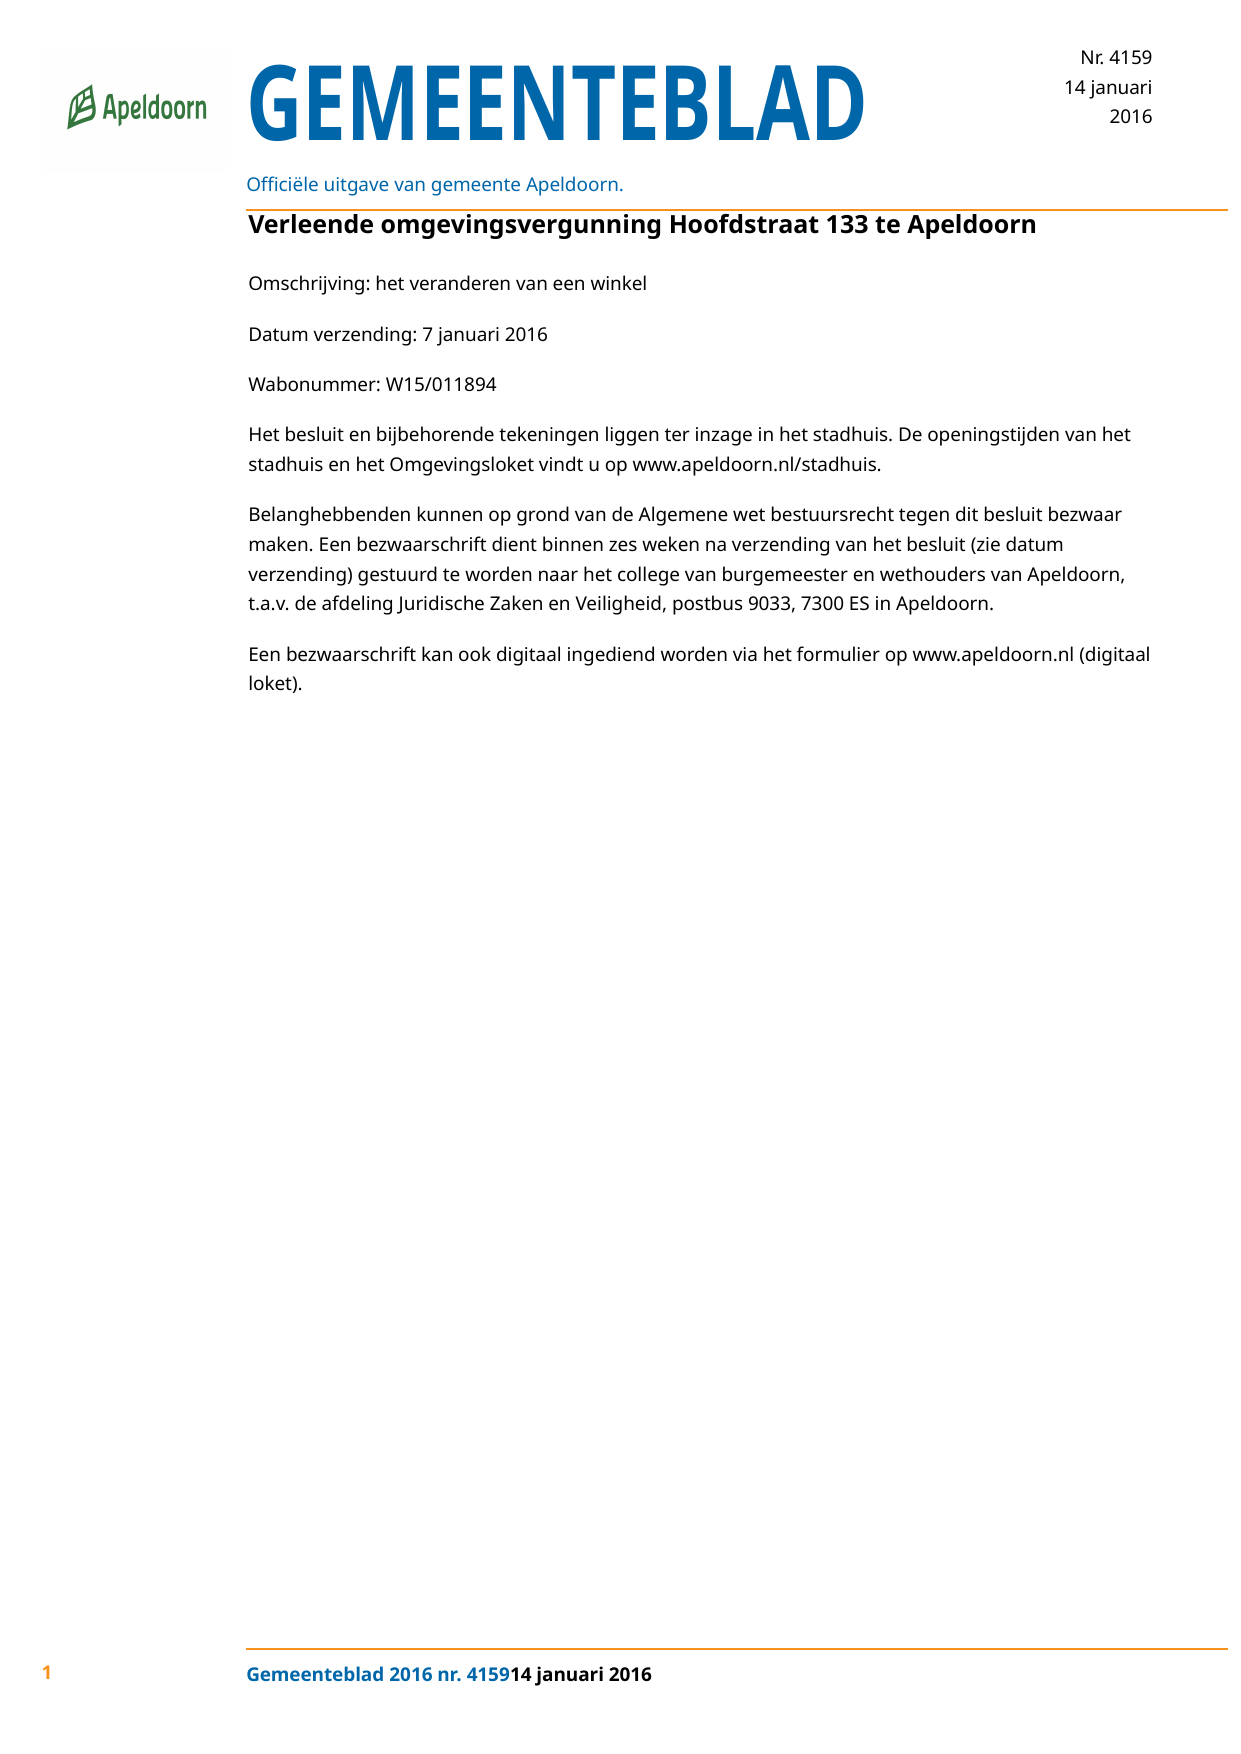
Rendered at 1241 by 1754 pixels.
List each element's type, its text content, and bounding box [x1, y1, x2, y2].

text Datum verzending: 7 januari 2016 [248, 321, 1152, 346]
text Verleende omgevingsvergunning Hoofdstraat 133 te Apeldoorn [248, 211, 1152, 241]
text Wabonummer: W15/011894 [248, 371, 1152, 397]
text Omschrijving: het veranderen van een winkel [248, 270, 1152, 296]
picture [41, 47, 231, 172]
text Het besluit en bijbehorende tekeningen liggen ter inzage in het stadhuis. De openingstijden van het stadhuis en het Omgevingsloket vindt u op www.apeldoorn.nl/stadhuis. [248, 422, 1152, 477]
text Belanghebbenden kunnen op grond van de Algemene wet bestuursrecht tegen dit besluit bezwaar maken. Een bezwaarschrift dient binnen zes weken na verzending van het besluit (zie datum verzending) gestuurd te worden naar het college van burgemeester en wethouders van Apeldoorn, t.a.v. de afdeling Juridische Zaken en Veiligheid, postbus 9033, 7300 ES in Apeldoorn. [248, 502, 1152, 616]
text Een bezwaarschrift kan ook digitaal ingediend worden via het formulier op www.apeldoorn.nl (digitaal loket). [248, 641, 1152, 696]
